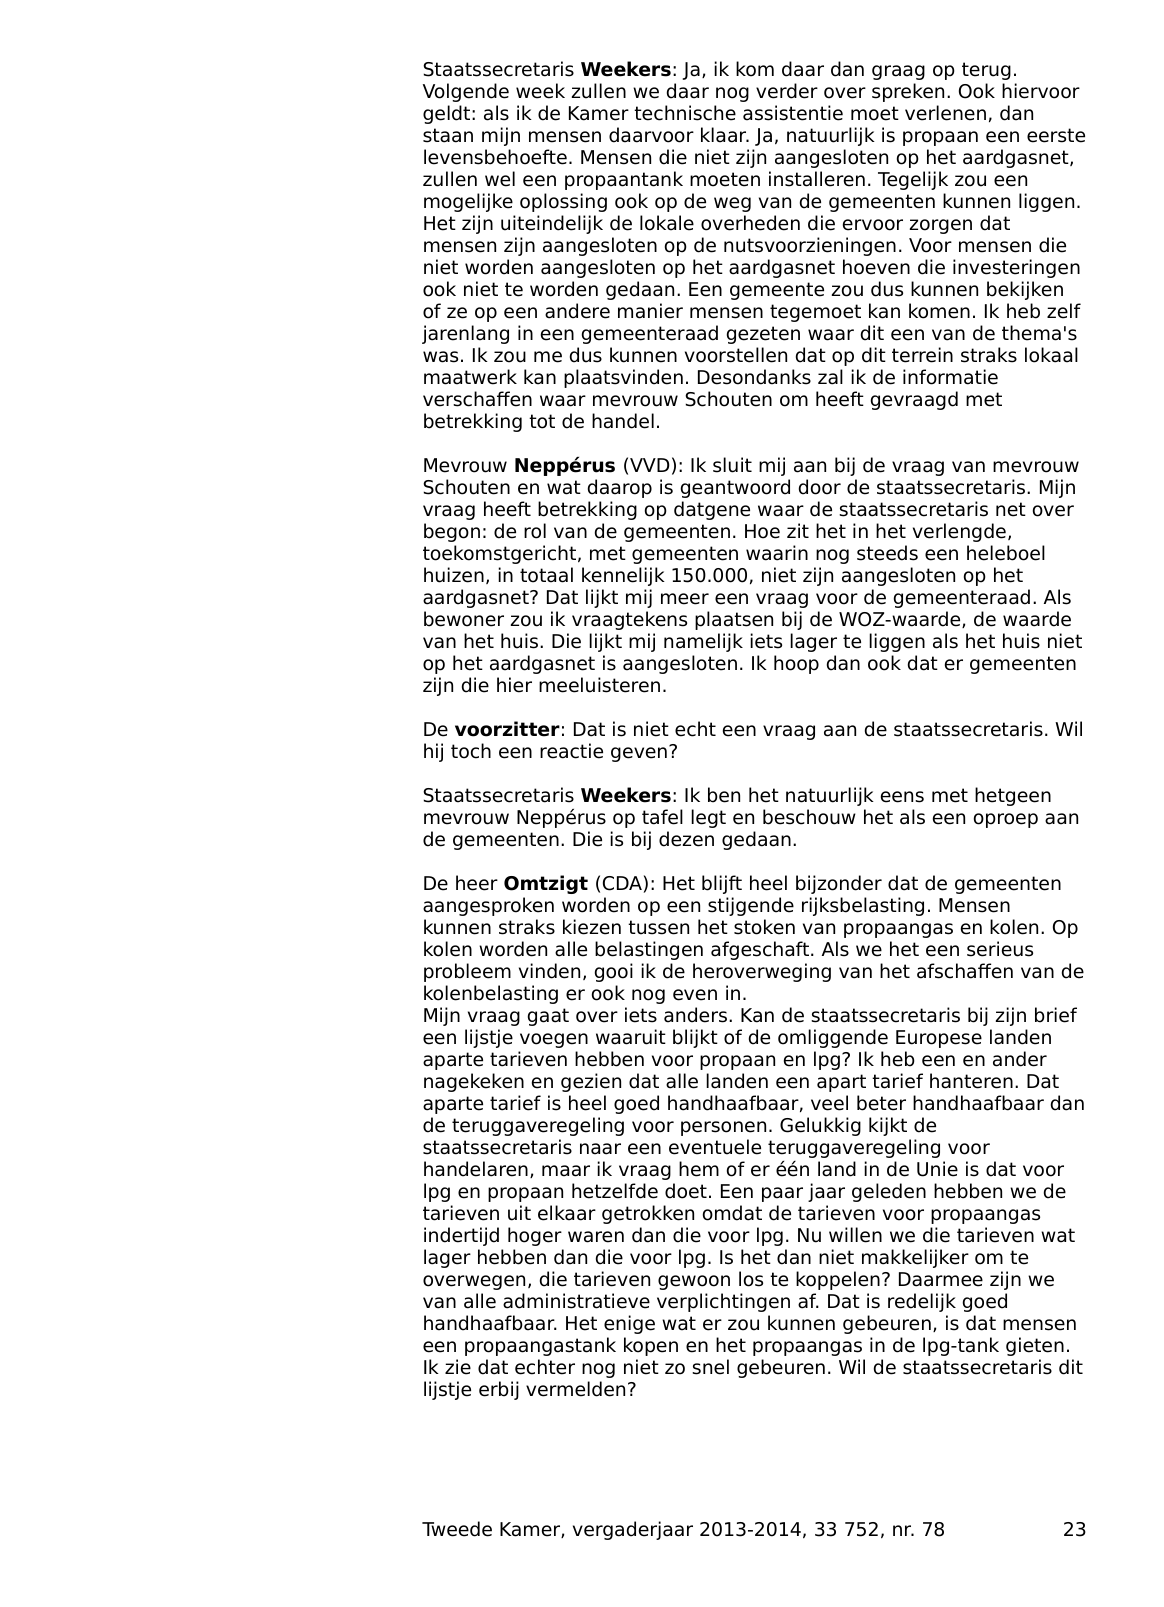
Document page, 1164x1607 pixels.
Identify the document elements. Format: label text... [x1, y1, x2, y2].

text Staatssecretaris Weekers: Ik ben het natuurlijk eens met hetgeen mevrouw Neppérus op tafel legt en beschouw het als een oproep aan de gemeenten. Die is bij dezen gedaan. [422, 785, 1087, 851]
text Mijn vraag gaat over iets anders. Kan de staatssecretaris bij zijn brief een lijstje voegen waaruit blijkt of de omliggende Europese landen aparte tarieven hebben voor propaan en lpg? Ik heb een en ander nagekeken en gezien dat alle landen een apart tarief hanteren. Dat aparte tarief is heel goed handhaafbaar, veel beter handhaafbaar dan de teruggaveregeling voor personen. Gelukkig kijkt de staatssecretaris naar een eventuele teruggaveregeling voor handelaren, maar ik vraag hem of er één land in de Unie is dat voor lpg en propaan hetzelfde doet. Een paar jaar geleden hebben we de tarieven uit elkaar getrokken omdat de tarieven voor propaangas indertijd hoger waren dan die voor lpg. Nu willen we die tarieven wat lager hebben dan die voor lpg. Is het dan niet makkelijker om te overwegen, die tarieven gewoon los te koppelen? Daarmee zijn we van alle administratieve verplichtingen af. Dat is redelijk goed handhaafbaar. Het enige wat er zou kunnen gebeuren, is dat mensen een propaangastank kopen en het propaangas in de lpg-tank gieten. Ik zie dat echter nog niet zo snel gebeuren. Wil de staatssecretaris dit lijstje erbij vermelden? [422, 1005, 1087, 1401]
text Mevrouw Neppérus (VVD): Ik sluit mij aan bij de vraag van mevrouw Schouten en wat daarop is geantwoord door de staatssecretaris. Mijn vraag heeft betrekking op datgene waar de staatssecretaris net over begon: de rol van de gemeenten. Hoe zit het in het verlengde, toekomstgericht, met gemeenten waarin nog steeds een heleboel huizen, in totaal kennelijk 150.000, niet zijn aangesloten op het aardgasnet? Dat lijkt mij meer een vraag voor de gemeenteraad. Als bewoner zou ik vraagtekens plaatsen bij de WOZ-waarde, de waarde van het huis. Die lijkt mij namelijk iets lager te liggen als het huis niet op het aardgasnet is aangesloten. Ik hoop dan ook dat er gemeenten zijn die hier meeluisteren. [422, 455, 1087, 697]
text Staatssecretaris Weekers: Ja, ik kom daar dan graag op terug. Volgende week zullen we daar nog verder over spreken. Ook hiervoor geldt: als ik de Kamer technische assistentie moet verlenen, dan staan mijn mensen daarvoor klaar. Ja, natuurlijk is propaan een eerste levensbehoefte. Mensen die niet zijn aangesloten op het aardgasnet, zullen wel een propaantank moeten installeren. Tegelijk zou een mogelijke oplossing ook op de weg van de gemeenten kunnen liggen. Het zijn uiteindelijk de lokale overheden die ervoor zorgen dat mensen zijn aangesloten op de nutsvoorzieningen. Voor mensen die niet worden aangesloten op het aardgasnet hoeven die investeringen ook niet te worden gedaan. Een gemeente zou dus kunnen bekijken of ze op een andere manier mensen tegemoet kan komen. Ik heb zelf jarenlang in een gemeenteraad gezeten waar dit een van de thema's was. Ik zou me dus kunnen voorstellen dat op dit terrein straks lokaal maatwerk kan plaatsvinden. Desondanks zal ik de informatie verschaffen waar mevrouw Schouten om heeft gevraagd met betrekking tot de handel. [422, 59, 1087, 433]
text De heer Omtzigt (CDA): Het blijft heel bijzonder dat de gemeenten aangesproken worden op een stijgende rijksbelasting. Mensen kunnen straks kiezen tussen het stoken van propaangas en kolen. Op kolen worden alle belastingen afgeschaft. Als we het een serieus probleem vinden, gooi ik de heroverweging van het afschaffen van de kolenbelasting er ook nog even in. [422, 873, 1087, 1005]
text De voorzitter: Dat is niet echt een vraag aan de staatssecretaris. Wil hij toch een reactie geven? [422, 719, 1087, 763]
